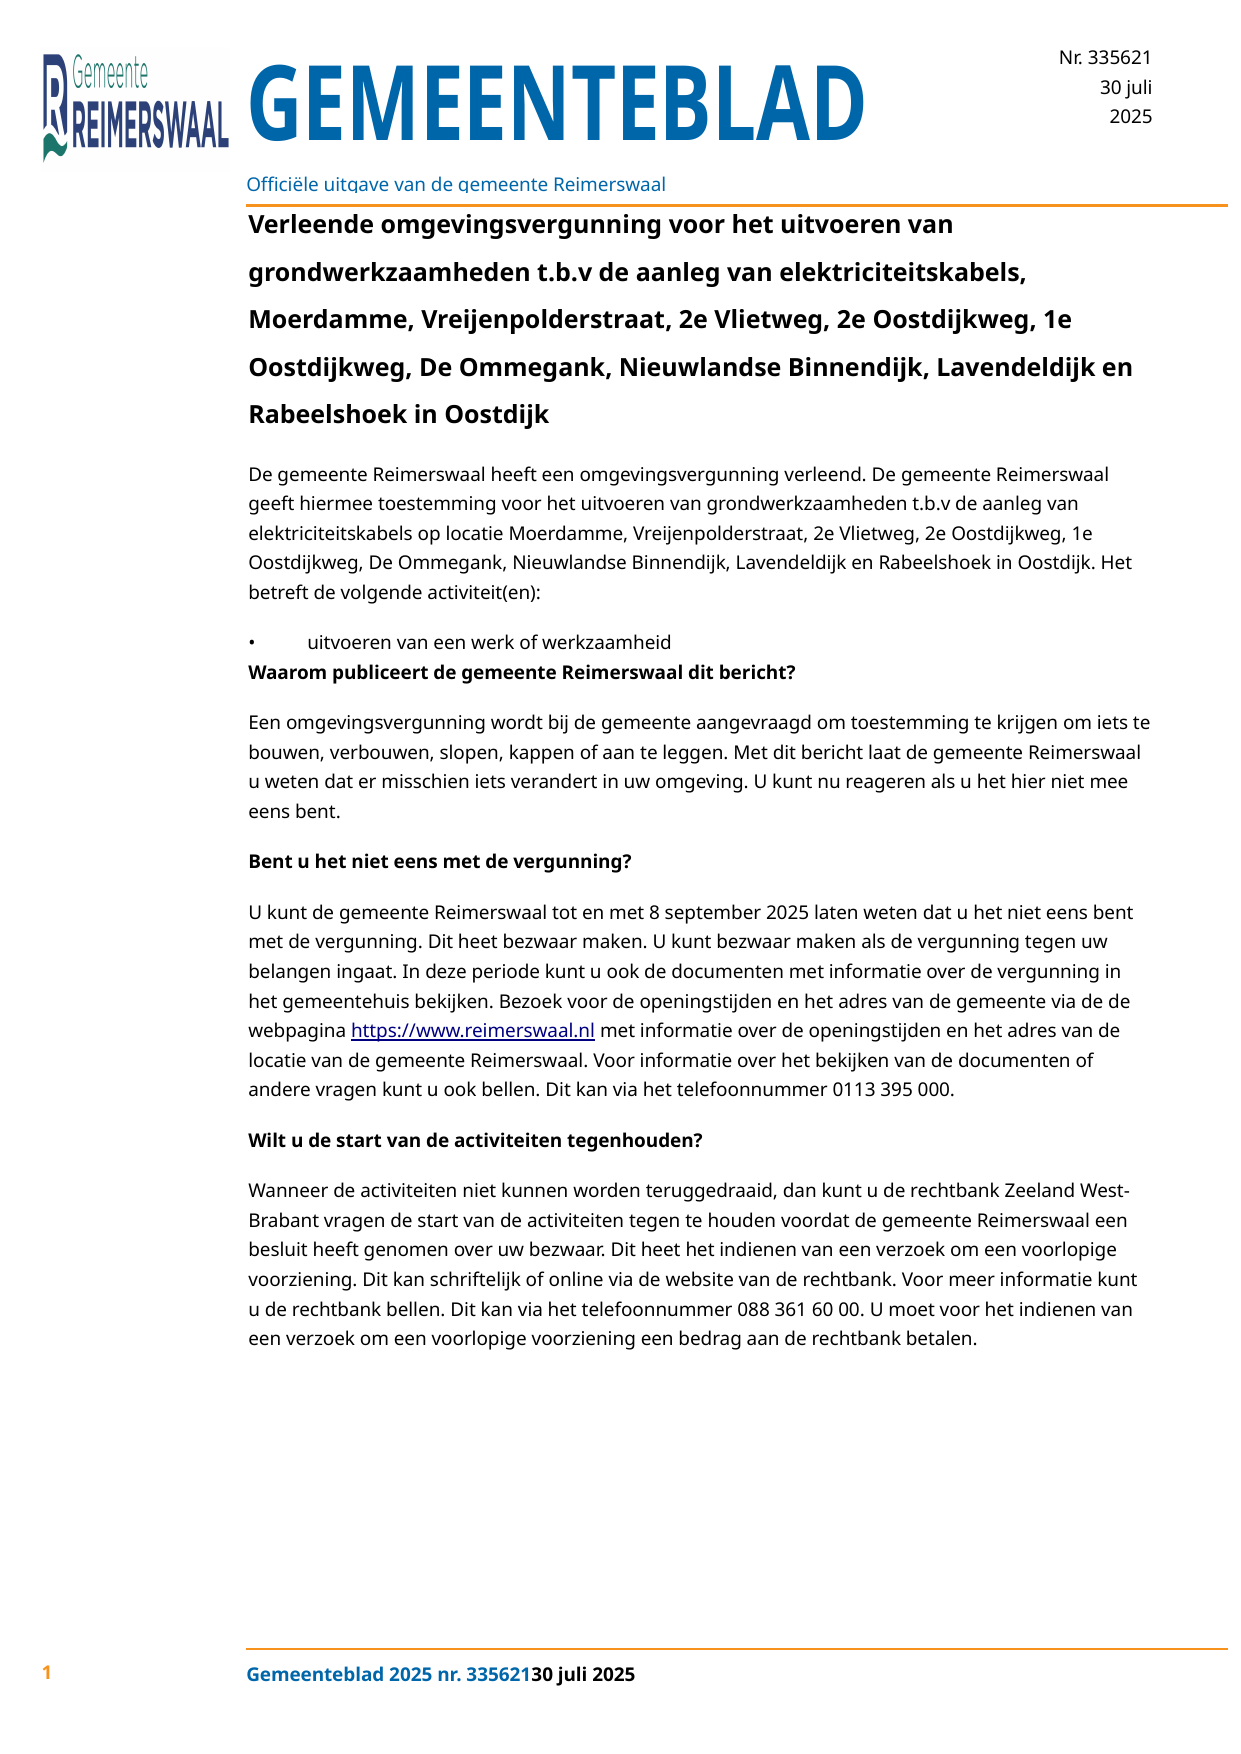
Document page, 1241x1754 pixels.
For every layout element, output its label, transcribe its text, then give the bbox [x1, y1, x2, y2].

text Bent u het niet eens met de vergunning? [248, 849, 1152, 874]
text U kunt de gemeente Reimerswaal tot en met 8 september 2025 laten weten dat u het niet eens bent met de vergunning. Dit heet bezwaar maken. U kunt bezwaar maken als de vergunning tegen uw belangen ingaat. In deze periode kunt u ook de documenten met informatie over de vergunning in het gemeentehuis bekijken. Bezoek voor de openingstijden en het adres van de gemeente via de de webpagina https://www.reimerswaal.nl met informatie over de openingstijden en het adres van de locatie van de gemeente Reimerswaal. Voor informatie over het bekijken van de documenten of andere vragen kunt u ook bellen. Dit kan via het telefoonnummer 0113 395 000. [248, 899, 1152, 1102]
text Wanneer de activiteiten niet kunnen worden teruggedraaid, dan kunt u de rechtbank Zeeland West-Brabant vragen de start van de activiteiten tegen te houden voordat de gemeente Reimerswaal een besluit heeft genomen over uw bezwaar. Dit heet het indienen van een verzoek om een voorlopige voorziening. Dit kan schriftelijk of online via de website van de rechtbank. Voor meer informatie kunt u de rechtbank bellen. Dit kan via het telefoonnummer 088 361 60 00. U moet voor het indienen van een verzoek om een voorlopige voorziening een bedrag aan de rechtbank betalen. [248, 1177, 1152, 1351]
text Wilt u de start van de activiteiten tegenhouden? [248, 1127, 1152, 1153]
text Verleende omgevingsvergunning voor het uitvoeren van grondwerkzaamheden t.b.v de aanleg van elektriciteitskabels, Moerdamme, Vreijenpolderstraat, 2e Vlietweg, 2e Oostdijkweg, 1e Oostdijkweg, De Ommegank, Nieuwlandse Binnendijk, Lavendeldijk en Rabeelshoek in Oostdijk [248, 207, 1152, 431]
text De gemeente Reimerswaal heeft een omgevingsvergunning verleend. De gemeente Reimerswaal geeft hiermee toestemming voor het uitvoeren van grondwerkzaamheden t.b.v de aanleg van elektriciteitskabels op locatie Moerdamme, Vreijenpolderstraat, 2e Vlietweg, 2e Oostdijkweg, 1e Oostdijkweg, De Ommegank, Nieuwlandse Binnendijk, Lavendeldijk en Rabeelshoek in Oostdijk. Het betreft de volgende activiteit(en): [248, 461, 1152, 605]
picture [41, 47, 231, 172]
text Een omgevingsvergunning wordt bij de gemeente aangevraagd om toestemming te krijgen om iets te bouwen, verbouwen, slopen, kappen of aan te leggen. Met dit bericht laat de gemeente Reimerswaal u weten dat er misschien iets verandert in uw omgeving. U kunt nu reageren als u het hier niet mee eens bent. [248, 709, 1152, 824]
list uitvoeren van een werk of werkzaamheid [248, 629, 1152, 655]
text Waarom publiceert de gemeente Reimerswaal dit bericht? [248, 659, 1152, 685]
